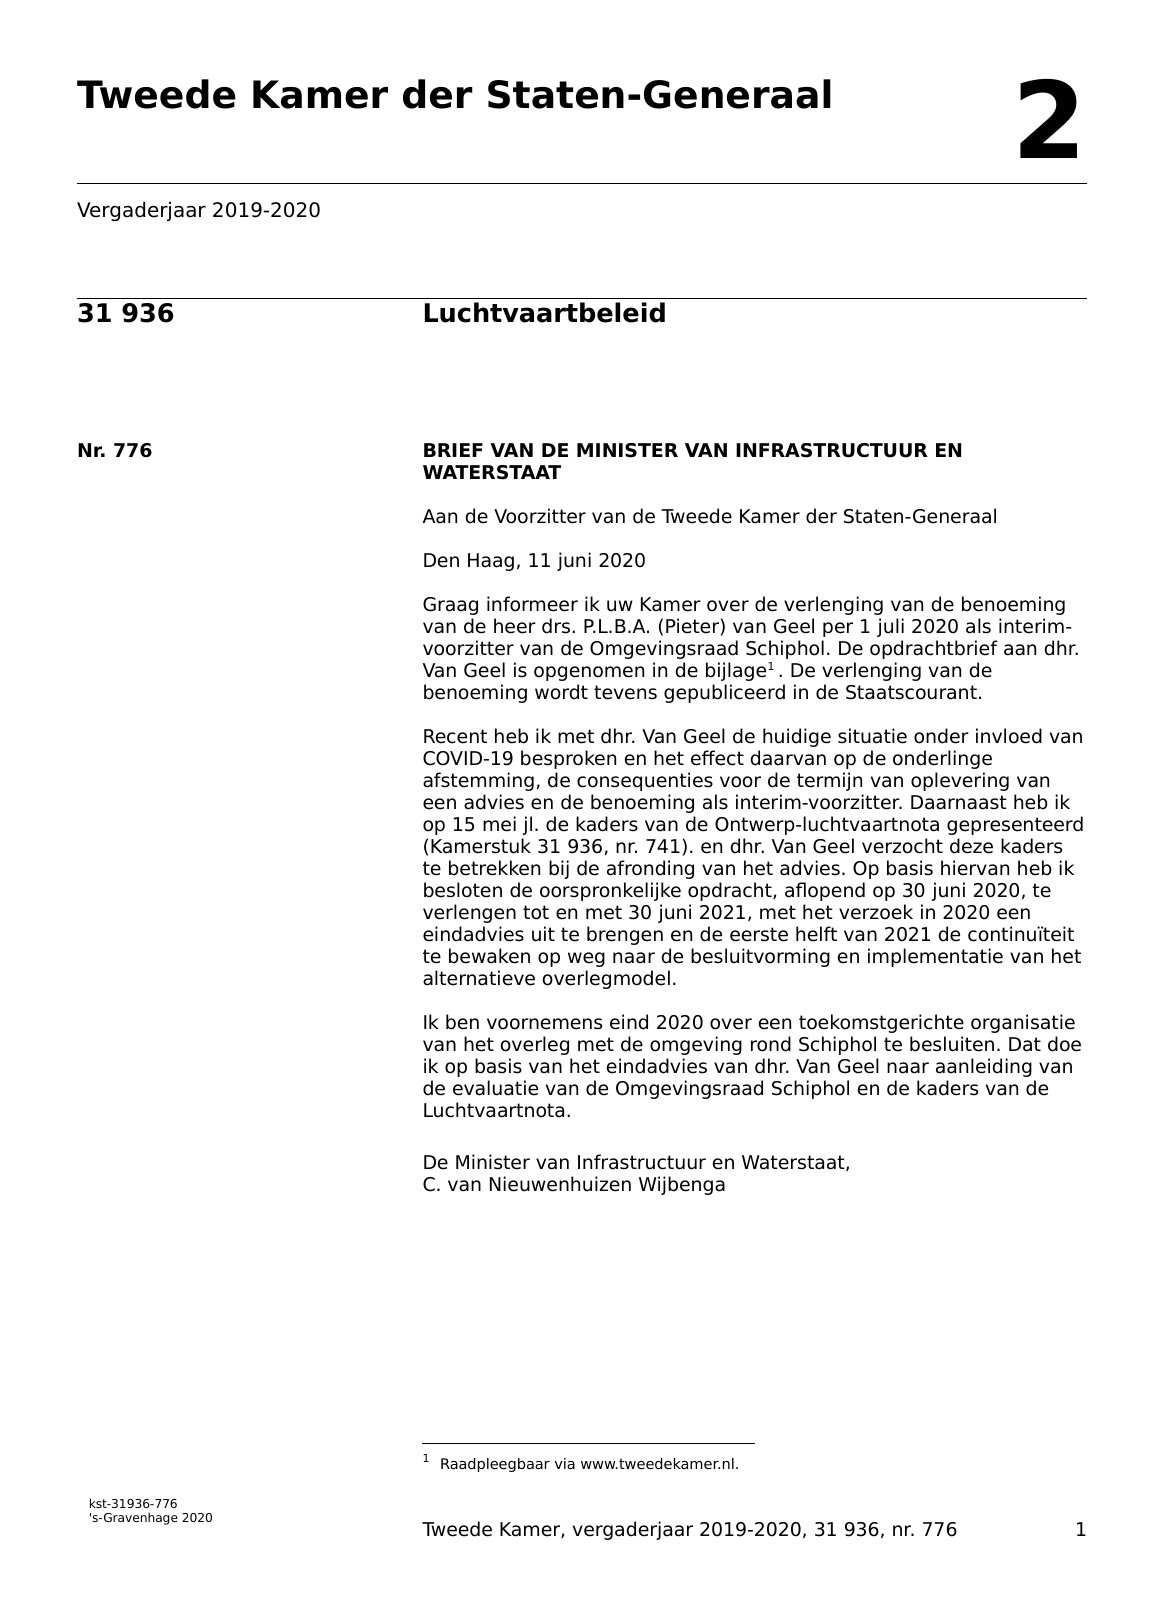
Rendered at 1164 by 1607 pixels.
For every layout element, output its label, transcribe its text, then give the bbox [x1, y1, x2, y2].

table_header Tweede Kamer der Staten-Generaal [77, 59, 886, 183]
text De Minister van Infrastructuur en Waterstaat, C. van Nieuwenhuizen Wijbenga [422, 1152, 1087, 1196]
text Aan de Voorzitter van de Tweede Kamer der Staten-Generaal [422, 506, 1087, 528]
subtitle Nr. 776 BRIEF VAN DE MINISTER VAN INFRASTRUCTUUR EN WATERSTAAT [77, 440, 1087, 484]
table_header 2 [886, 59, 1087, 183]
text 's-Gravenhage 2020 [88, 1511, 323, 1525]
text kst-31936-776 [88, 1497, 323, 1511]
text Den Haag, 11 juni 2020 [422, 550, 1087, 572]
text Ik ben voornemens eind 2020 over een toekomstgerichte organisatie van het overleg met de omgeving rond Schiphol te besluiten. Dat doe ik op basis van het eindadvies van dhr. Van Geel naar aanleiding van de evaluatie van de Omgevingsraad Schiphol en de kaders van de Luchtvaartnota. [422, 1012, 1087, 1122]
text Graag informeer ik uw Kamer over de verlenging van de benoeming van de heer drs. P.L.B.A. (Pieter) van Geel per 1 juli 2020 als interim-voorzitter van de Omgevingsraad Schiphol. De opdrachtbrief aan dhr. Van Geel is opgenomen in de bijlage. De verlenging van de benoeming wordt tevens gepubliceerd in de Staatscourant. [422, 594, 1087, 704]
text Recent heb ik met dhr. Van Geel de huidige situatie onder invloed van COVID-19 besproken en het effect daarvan op de onderlinge afstemming, de consequenties voor de termijn van oplevering van een advies en de benoeming als interim-voorzitter. Daarnaast heb ik op 15 mei jl. de kaders van de Ontwerp-luchtvaartnota gepresenteerd (Kamerstuk 31 936, nr. 741). en dhr. Van Geel verzocht deze kaders te betrekken bij de afronding van het advies. Op basis hiervan heb ik besloten de oorspronkelijke opdracht, aflopend op 30 juni 2020, te verlengen tot en met 30 juni 2021, met het verzoek in 2020 een eindadvies uit te brengen en de eerste helft van 2021 de continuïteit te bewaken op weg naar de besluitvorming en implementatie van het alternatieve overlegmodel. [422, 726, 1087, 990]
subtitle 31 936 Luchtvaartbeleid [77, 299, 1087, 329]
table_cell Vergaderjaar 2019-2020 [77, 184, 1087, 298]
text Raadpleegbaar via www.tweedekamer.nl. [422, 1452, 1087, 1474]
